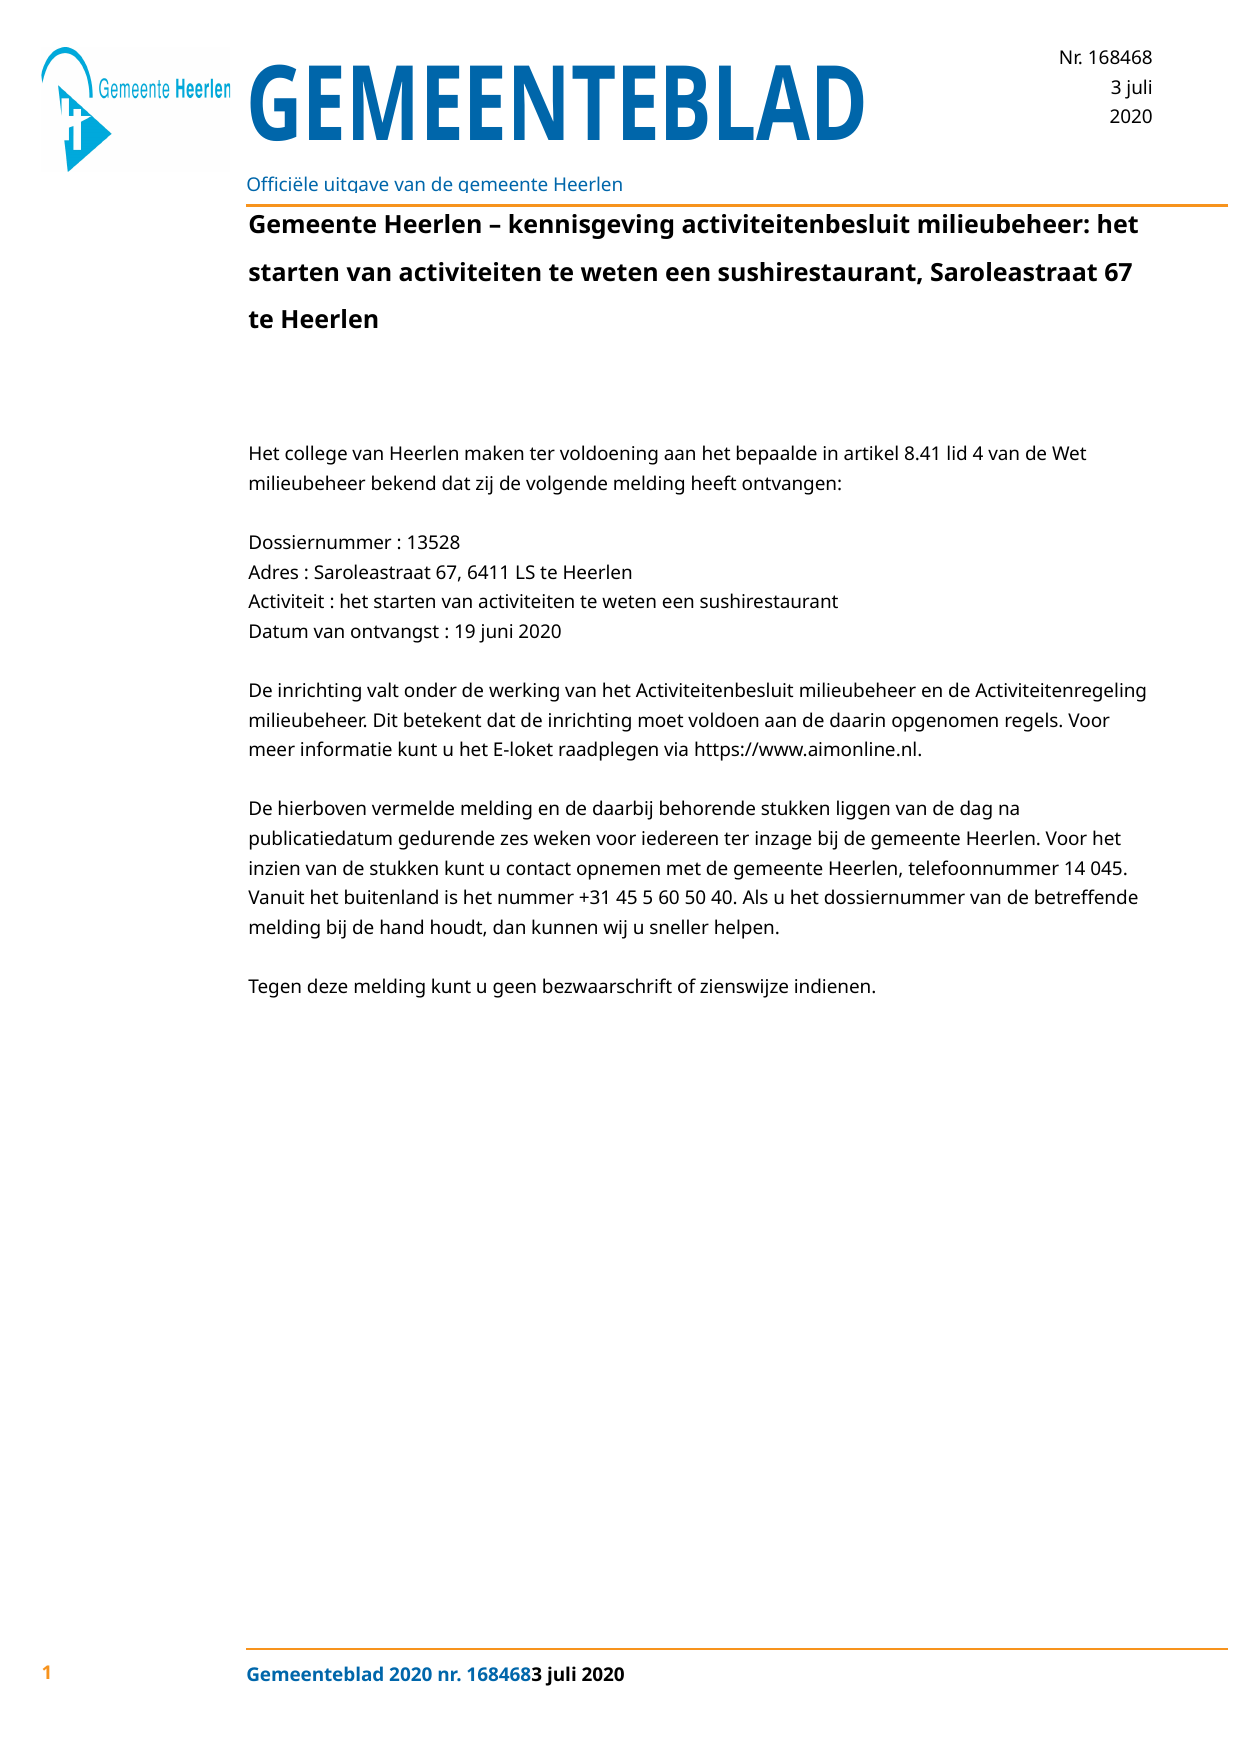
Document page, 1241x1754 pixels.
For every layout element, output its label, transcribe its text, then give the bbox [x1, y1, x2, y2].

text Het college van Heerlen maken ter voldoening aan het bepaalde in artikel 8.41 lid 4 van de Wet milieubeheer bekend dat zij de volgende melding heeft ontvangen: [248, 441, 1152, 496]
text Gemeente Heerlen – kennisgeving activiteitenbesluit milieubeheer: het starten van activiteiten te weten een sushirestaurant, Saroleastraat 67 te Heerlen [248, 207, 1152, 336]
text Tegen deze melding kunt u geen bezwaarschrift of zienswijze indienen. [248, 973, 1152, 999]
text De hierboven vermelde melding en de daarbij behorende stukken liggen van de dag na publicatiedatum gedurende zes weken voor iedereen ter inzage bij de gemeente Heerlen. Voor het inzien van de stukken kunt u contact opnemen met de gemeente Heerlen, telefoonnummer 14 045. Vanuit het buitenland is het nummer +31 45 5 60 50 40. Als u het dossiernummer van de betreffende melding bij de hand houdt, dan kunnen wij u sneller helpen. [248, 796, 1152, 939]
text Datum van ontvangst : 19 juni 2020 [248, 618, 1152, 644]
picture [41, 47, 231, 172]
text De inrichting valt onder de werking van het Activiteitenbesluit milieubeheer en de Activiteitenregeling milieubeheer. Dit betekent dat de inrichting moet voldoen aan de daarin opgenomen regels. Voor meer informatie kunt u het E-loket raadplegen via https://www.aimonline.nl. [248, 677, 1152, 762]
text Adres : Saroleastraat 67, 6411 LS te Heerlen [248, 559, 1152, 584]
picture [41, 47, 59, 70]
text Activiteit : het starten van activiteiten te weten een sushirestaurant [248, 588, 1152, 614]
text Dossiernummer : 13528 [248, 529, 1152, 555]
